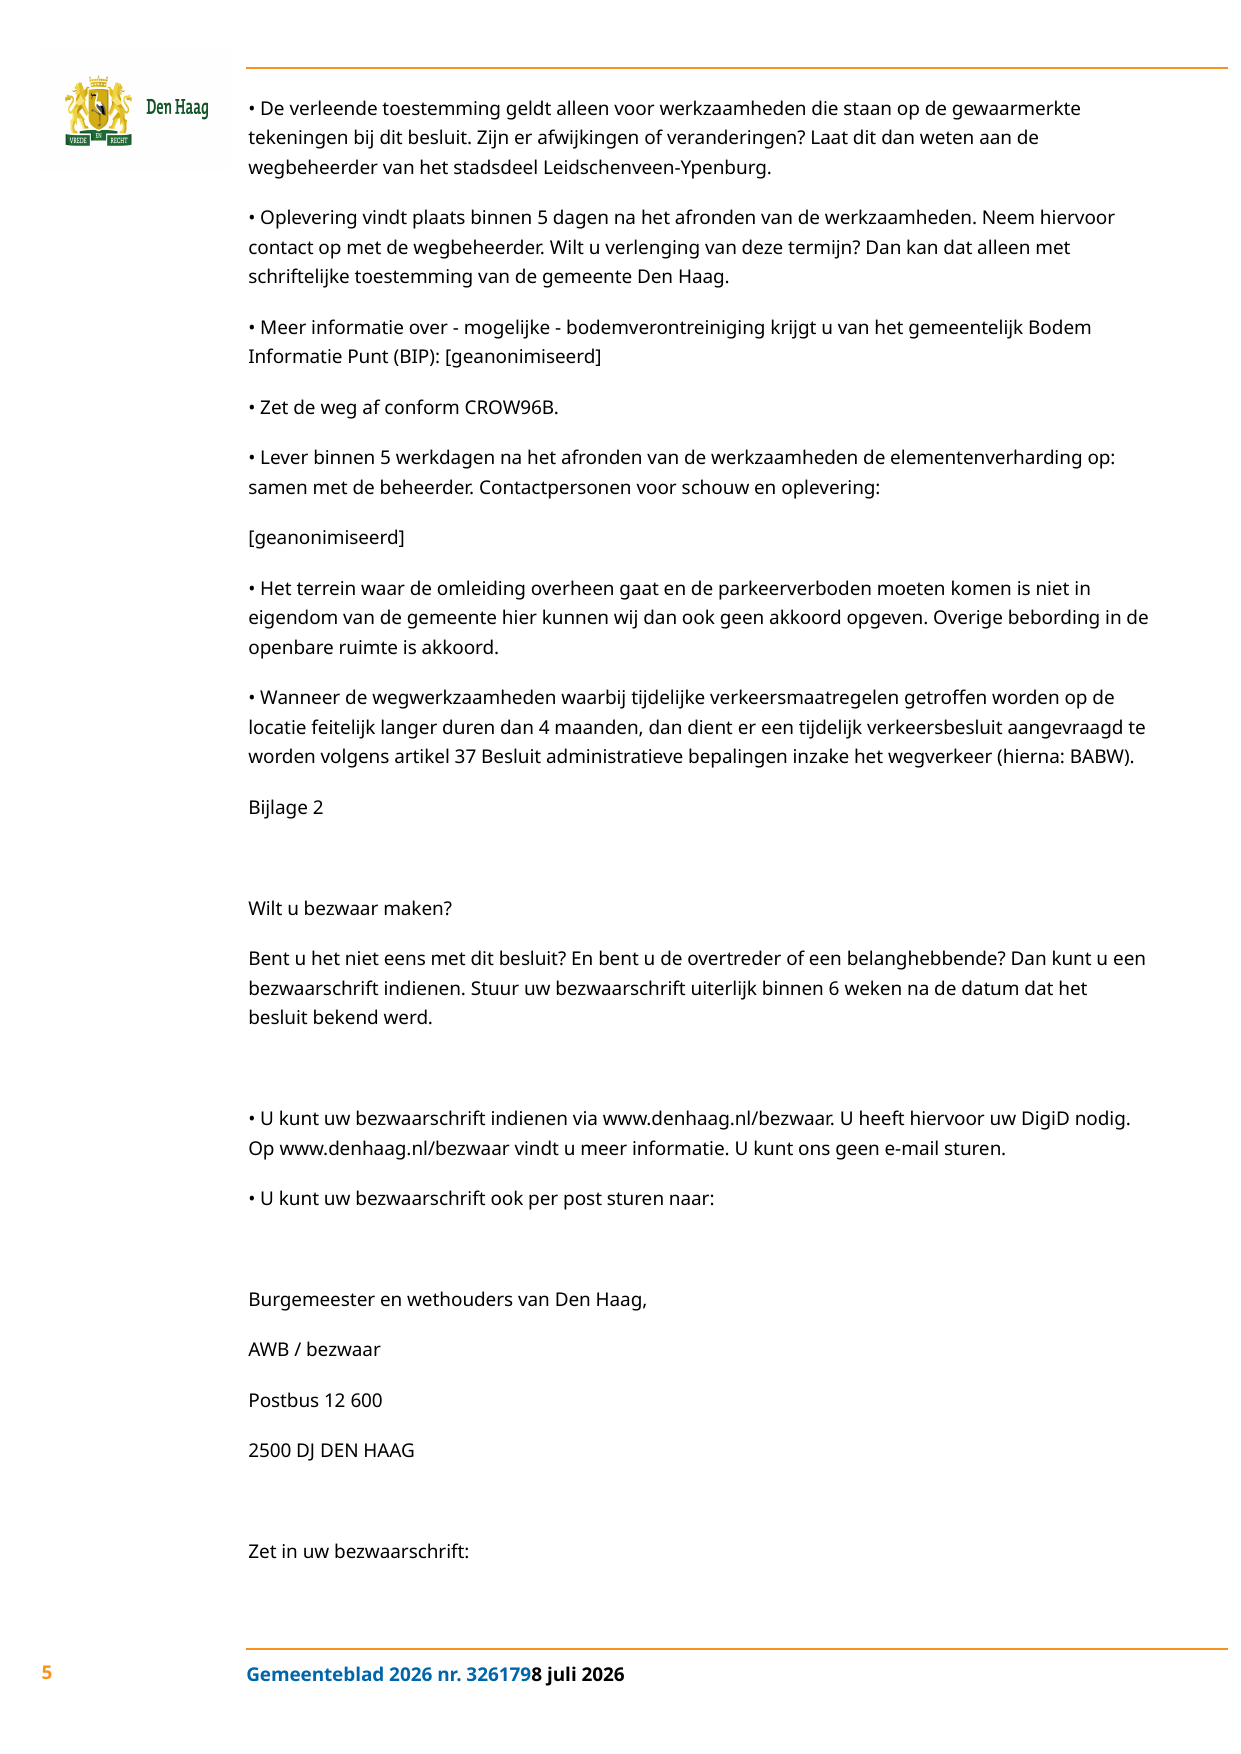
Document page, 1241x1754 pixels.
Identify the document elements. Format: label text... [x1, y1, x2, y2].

text • Zet de weg af conform CROW96B. [248, 394, 1152, 420]
text Burgemeester en wethouders van Den Haag, [248, 1286, 1152, 1312]
text Bent u het niet eens met dit besluit? En bent u de overtreder of een belanghebbende? Dan kunt u een bezwaarschrift indienen. Stuur uw bezwaarschrift uiterlijk binnen 6 weken na de datum dat het besluit bekend werd. [248, 945, 1152, 1030]
text • Wanneer de wegwerkzaamheden waarbij tijdelijke verkeersmaatregelen getroffen worden op de locatie feitelijk langer duren dan 4 maanden, dan dient er een tijdelijk verkeersbesluit aangevraagd te worden volgens artikel 37 Besluit administratieve bepalingen inzake het wegverkeer (hierna: BABW). [248, 684, 1152, 769]
text • Oplevering vindt plaats binnen 5 dagen na het afronden van de werkzaamheden. Neem hiervoor contact op met de wegbeheerder. Wilt u verlenging van deze termijn? Dan kan dat alleen met schriftelijke toestemming van de gemeente Den Haag. [248, 204, 1152, 289]
text Postbus 12 600 [248, 1387, 1152, 1413]
text [geanonimiseerd] [248, 524, 1152, 550]
picture [41, 47, 231, 172]
text • Lever binnen 5 werkdagen na het afronden van de werkzaamheden de elementenverharding op: samen met de beheerder. Contactpersonen voor schouw en oplevering: [248, 444, 1152, 500]
text • U kunt uw bezwaarschrift indienen via www.denhaag.nl/bezwaar. U heeft hiervoor uw DigiD nodig. Op www.denhaag.nl/bezwaar vindt u meer informatie. U kunt ons geen e-mail sturen. [248, 1105, 1152, 1161]
text • De verleende toestemming geldt alleen voor werkzaamheden die staan op de gewaarmerkte tekeningen bij dit besluit. Zijn er afwijkingen of veranderingen? Laat dit dan weten aan de wegbeheerder van het stadsdeel Leidschenveen-Ypenburg. [248, 95, 1152, 180]
text • Meer informatie over - mogelijke - bodemverontreiniging krijgt u van het gemeentelijk Bodem Informatie Punt (BIP): [geanonimiseerd] [248, 314, 1152, 369]
text • Het terrein waar de omleiding overheen gaat en de parkeerverboden moeten komen is niet in eigendom van de gemeente hier kunnen wij dan ook geen akkoord opgeven. Overige bebording in de openbare ruimte is akkoord. [248, 575, 1152, 660]
text Wilt u bezwaar maken? [248, 895, 1152, 921]
text 2500 DJ DEN HAAG [248, 1437, 1152, 1463]
text Bijlage 2 [248, 794, 1152, 820]
text Zet in uw bezwaarschrift: [248, 1538, 1152, 1564]
text AWB / bezwaar [248, 1336, 1152, 1362]
text • U kunt uw bezwaarschrift ook per post sturen naar: [248, 1185, 1152, 1211]
